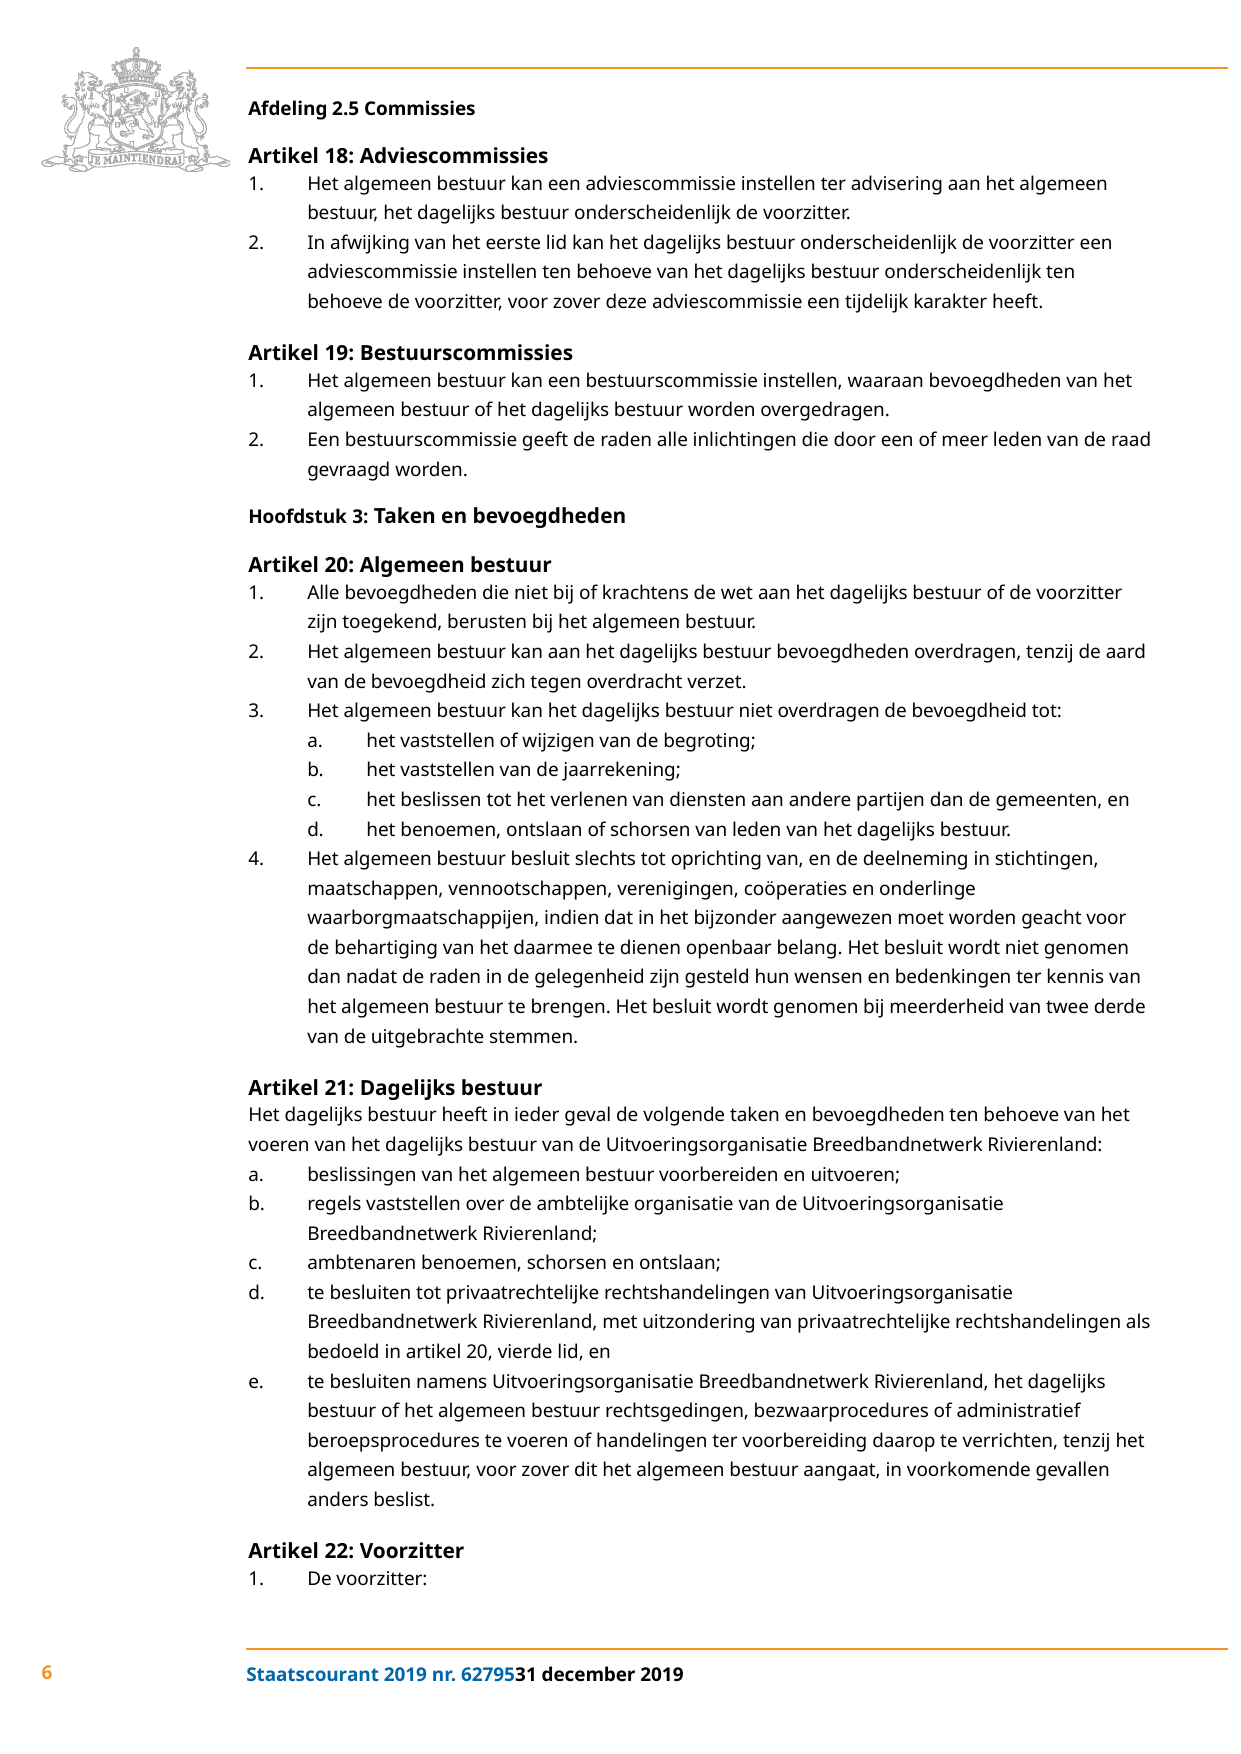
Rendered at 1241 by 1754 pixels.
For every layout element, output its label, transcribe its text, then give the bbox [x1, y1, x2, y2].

list Het algemeen bestuur besluit slechts tot oprichting van, en de deelneming in stichtingen, maatschappen, vennootschappen, verenigingen, coöperaties en onderlinge waarborgmaatschappijen, indien dat in het bijzonder aangewezen moet worden geacht voor de behartiging van het daarmee te dienen openbaar belang. Het besluit wordt niet genomen dan nadat de raden in de gelegenheid zijn gesteld hun wensen en bedenkingen ter kennis van het algemeen bestuur te brengen. Het besluit wordt genomen bij meerderheid van twee derde van de uitgebrachte stemmen. [248, 845, 1152, 1048]
list het benoemen, ontslaan of schorsen van leden van het dagelijks bestuur. [307, 816, 1152, 841]
list Het algemeen bestuur kan een adviescommissie instellen ter advisering aan het algemeen bestuur, het dagelijks bestuur onderscheidenlijk de voorzitter. [248, 170, 1152, 225]
list beslissingen van het algemeen bestuur voorbereiden en uitvoeren; [248, 1161, 1152, 1187]
text Artikel 18: Adviescommissies [248, 141, 1152, 170]
text Artikel 20: Algemeen bestuur [248, 551, 1152, 579]
list De voorzitter: [248, 1565, 1152, 1591]
text Artikel 21: Dagelijks bestuur [248, 1073, 1152, 1102]
text Artikel 19: Bestuurscommissies [248, 338, 1152, 367]
list het vaststellen of wijzigen van de begroting; [307, 727, 1152, 753]
list het beslissen tot het verlenen van diensten aan andere partijen dan de gemeenten, en [307, 786, 1152, 812]
text Hoofdstuk 3: Taken en bevoegdheden [248, 501, 1152, 530]
list Een bestuurscommissie geeft de raden alle inlichtingen die door een of meer leden van de raad gevraagd worden. [248, 426, 1152, 481]
list het vaststellen van de jaarrekening; [307, 757, 1152, 782]
list Het algemeen bestuur kan een bestuurscommissie instellen, waaraan bevoegdheden van het algemeen bestuur of het dagelijks bestuur worden overgedragen. [248, 367, 1152, 422]
list ambtenaren benoemen, schorsen en ontslaan; [248, 1249, 1152, 1275]
list Het algemeen bestuur kan het dagelijks bestuur niet overdragen de bevoegdheid tot: [248, 697, 1152, 723]
picture [41, 47, 231, 172]
list Alle bevoegdheden die niet bij of krachtens de wet aan het dagelijks bestuur of de voorzitter zijn toegekend, berusten bij het algemeen bestuur. [248, 579, 1152, 634]
list te besluiten tot privaatrechtelijke rechtshandelingen van Uitvoeringsorganisatie Breedbandnetwerk Rivierenland, met uitzondering van privaatrechtelijke rechtshandelingen als bedoeld in artikel 20, vierde lid, en [248, 1279, 1152, 1364]
list In afwijking van het eerste lid kan het dagelijks bestuur onderscheidenlijk de voorzitter een adviescommissie instellen ten behoeve van het dagelijks bestuur onderscheidenlijk ten behoeve de voorzitter, voor zover deze adviescommissie een tijdelijk karakter heeft. [248, 229, 1152, 314]
text Afdeling 2.5 Commissies [248, 95, 1152, 121]
text Artikel 22: Voorzitter [248, 1537, 1152, 1565]
text Het dagelijks bestuur heeft in ieder geval de volgende taken en bevoegdheden ten behoeve van het voeren van het dagelijks bestuur van de Uitvoeringsorganisatie Breedbandnetwerk Rivierenland: [248, 1102, 1152, 1157]
list regels vaststellen over de ambtelijke organisatie van de Uitvoeringsorganisatie Breedbandnetwerk Rivierenland; [248, 1190, 1152, 1246]
list te besluiten namens Uitvoeringsorganisatie Breedbandnetwerk Rivierenland, het dagelijks bestuur of het algemeen bestuur rechtsgedingen, bezwaarprocedures of administratief beroepsprocedures te voeren of handelingen ter voorbereiding daarop te verrichten, tenzij het algemeen bestuur, voor zover dit het algemeen bestuur aangaat, in voorkomende gevallen anders beslist. [248, 1368, 1152, 1512]
list Het algemeen bestuur kan aan het dagelijks bestuur bevoegdheden overdragen, tenzij de aard van de bevoegdheid zich tegen overdracht verzet. [248, 638, 1152, 693]
